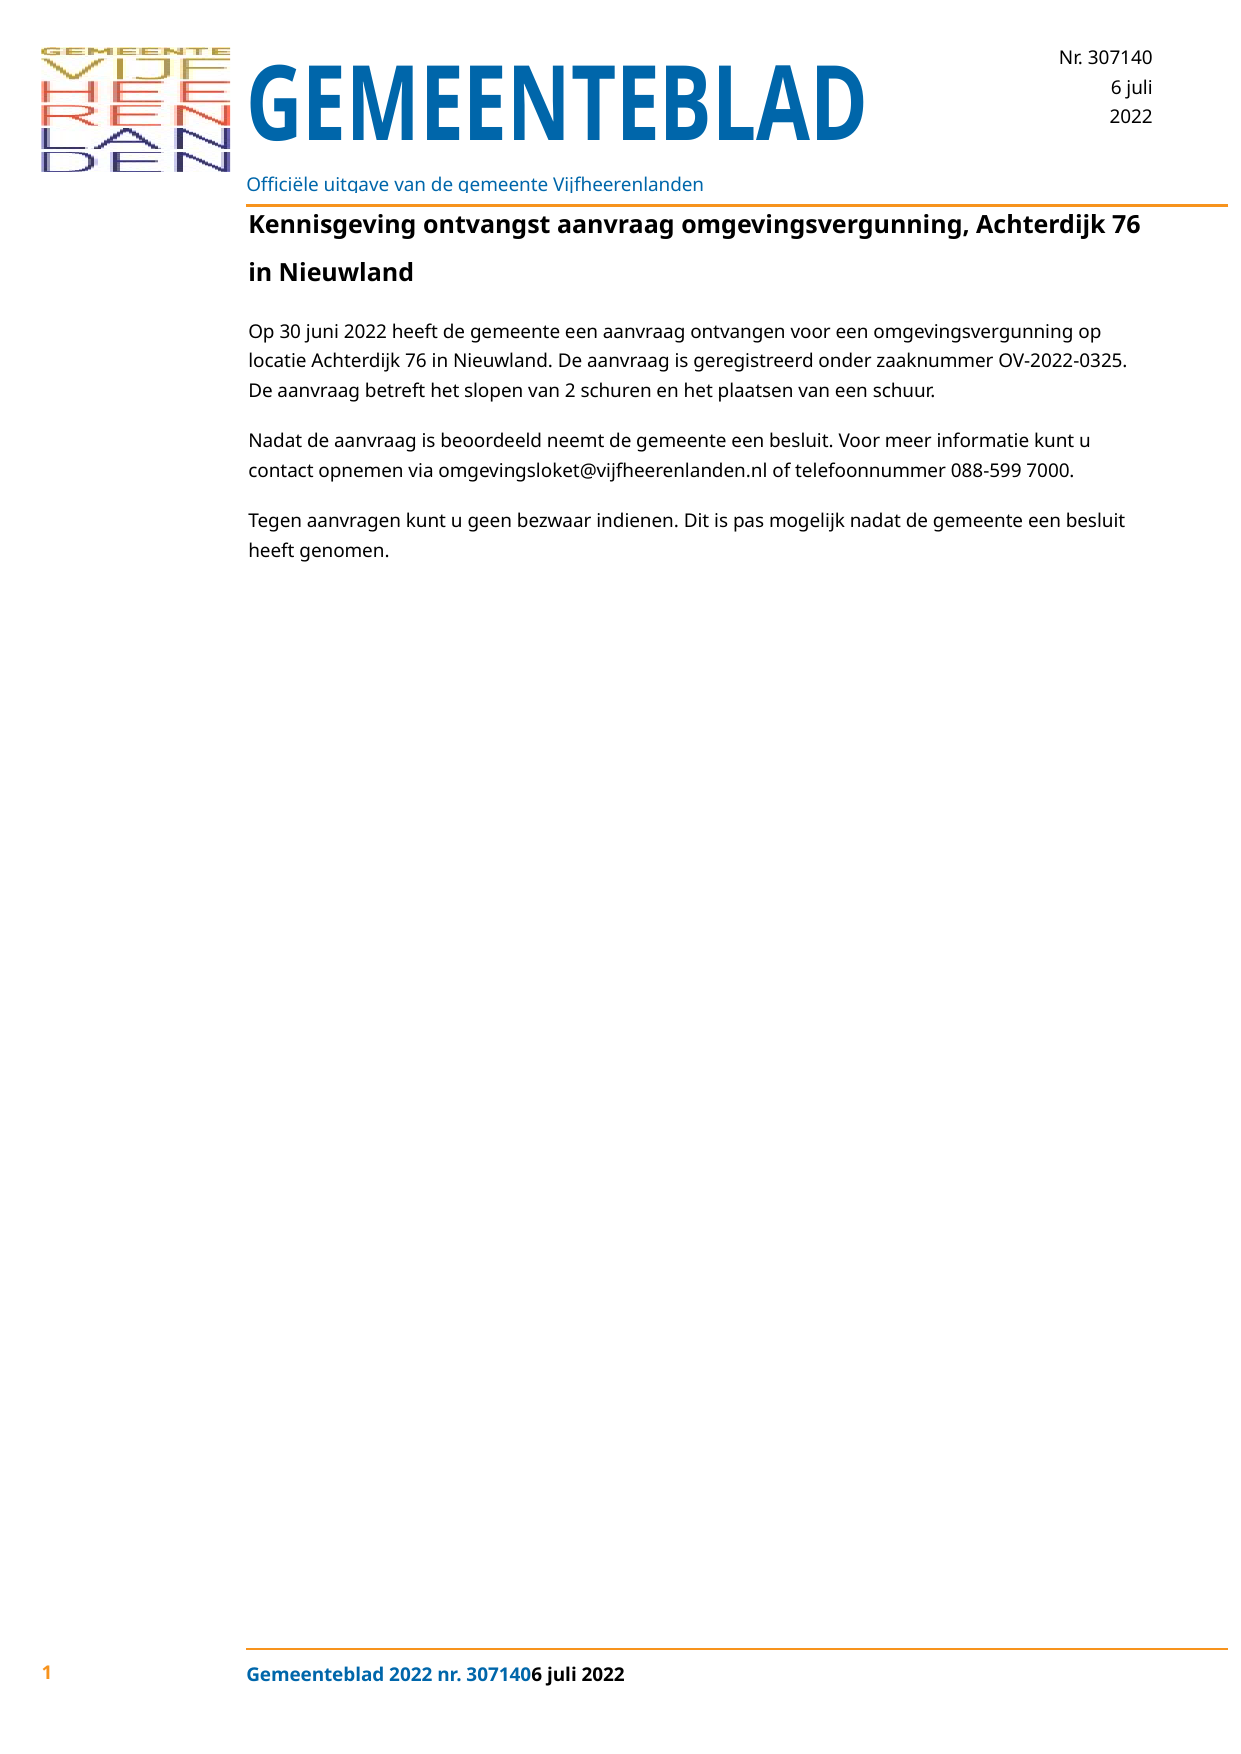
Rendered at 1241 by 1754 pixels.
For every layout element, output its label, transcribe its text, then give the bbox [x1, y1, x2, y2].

text Nadat de aanvraag is beoordeeld neemt de gemeente een besluit. Voor meer informatie kunt u contact opnemen via omgevingsloket@vijfheerenlanden.nl of telefoonnummer 088-599 7000. [248, 427, 1152, 483]
text Kennisgeving ontvangst aanvraag omgevingsvergunning, Achterdijk 76 in Nieuwland [248, 207, 1152, 288]
text Op 30 juni 2022 heeft de gemeente een aanvraag ontvangen voor een omgevingsvergunning op locatie Achterdijk 76 in Nieuwland. De aanvraag is geregistreerd onder zaaknummer OV-2022-0325. De aanvraag betreft het slopen van 2 schuren en het plaatsen van een schuur. [248, 318, 1152, 403]
picture [41, 47, 231, 172]
text Tegen aanvragen kunt u geen bezwaar indienen. Dit is pas mogelijk nadat de gemeente een besluit heeft genomen. [248, 507, 1152, 563]
